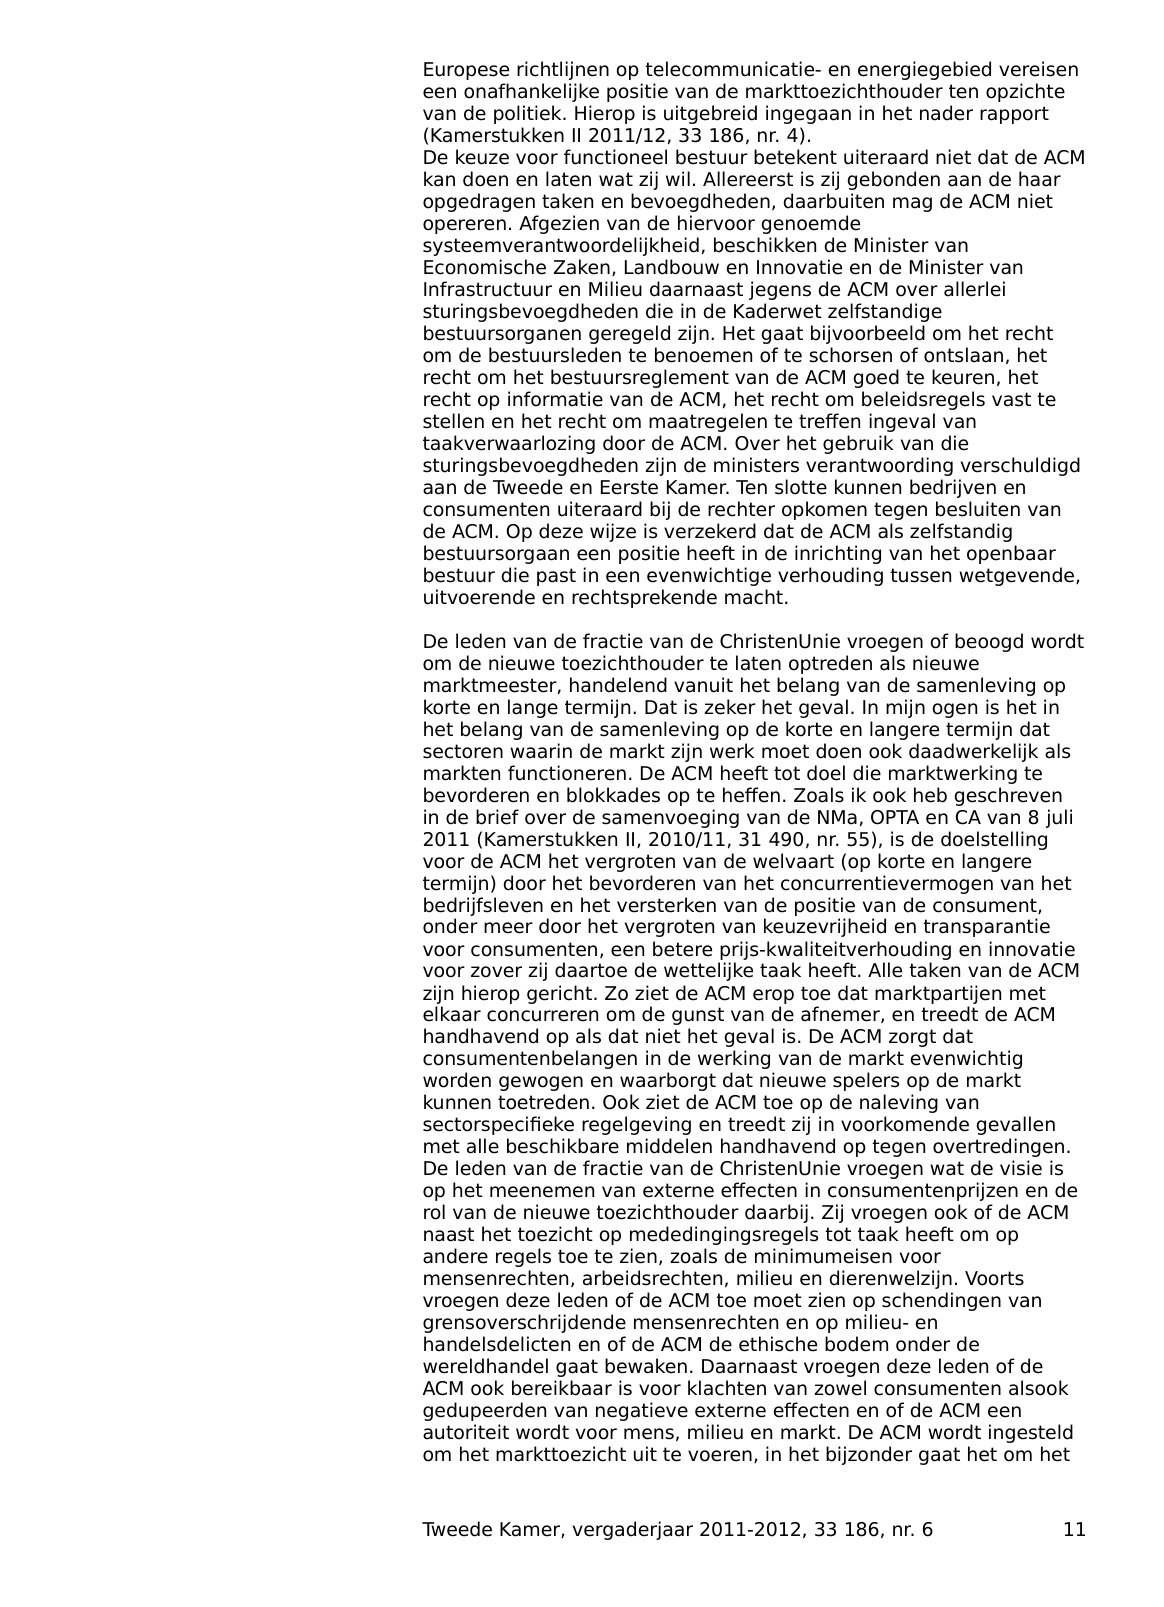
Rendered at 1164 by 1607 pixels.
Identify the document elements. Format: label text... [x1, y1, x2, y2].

text De leden van de fractie van de ChristenUnie vroegen of beoogd wordt om de nieuwe toezichthouder te laten optreden als nieuwe marktmeester, handelend vanuit het belang van de samenleving op korte en lange termijn. Dat is zeker het geval. In mijn ogen is het in het belang van de samenleving op de korte en langere termijn dat sectoren waarin de markt zijn werk moet doen ook daadwerkelijk als markten functioneren. De ACM heeft tot doel die marktwerking te bevorderen en blokkades op te heffen. Zoals ik ook heb geschreven in de brief over de samenvoeging van de NMa, OPTA en CA van 8 juli 2011 (Kamerstukken II, 2010/11, 31 490, nr. 55), is de doelstelling voor de ACM het vergroten van de welvaart (op korte en langere termijn) door het bevorderen van het concurrentievermogen van het bedrijfsleven en het versterken van de positie van de consument, onder meer door het vergroten van keuzevrijheid en transparantie voor consumenten, een betere prijs-kwaliteitverhouding en innovatie voor zover zij daartoe de wettelijke taak heeft. Alle taken van de ACM zijn hierop gericht. Zo ziet de ACM erop toe dat marktpartijen met elkaar concurreren om de gunst van de afnemer, en treedt de ACM handhavend op als dat niet het geval is. De ACM zorgt dat consumentenbelangen in de werking van de markt evenwichtig worden gewogen en waarborgt dat nieuwe spelers op de markt kunnen toetreden. Ook ziet de ACM toe op de naleving van sectorspecifieke regelgeving en treedt zij in voorkomende gevallen met alle beschikbare middelen handhavend op tegen overtredingen. [422, 631, 1087, 1158]
text De leden van de fractie van de ChristenUnie vroegen wat de visie is op het meenemen van externe effecten in consumentenprijzen en de rol van de nieuwe toezichthouder daarbij. Zij vroegen ook of de ACM naast het toezicht op mededingingsregels tot taak heeft om op andere regels toe te zien, zoals de minimumeisen voor mensenrechten, arbeidsrechten, milieu en dierenwelzijn. Voorts vroegen deze leden of de ACM toe moet zien op schendingen van grensoverschrijdende mensenrechten en op milieu- en handelsdelicten en of de ACM de ethische bodem onder de wereldhandel gaat bewaken. Daarnaast vroegen deze leden of de ACM ook bereikbaar is voor klachten van zowel consumenten alsook gedupeerden van negatieve externe effecten en of de ACM een autoriteit wordt voor mens, milieu en markt. De ACM wordt ingesteld om het markttoezicht uit te voeren, in het bijzonder gaat het om het [422, 1158, 1087, 1466]
text Europese richtlijnen op telecommunicatie- en energiegebied vereisen een onafhankelijke positie van de markttoezichthouder ten opzichte van de politiek. Hierop is uitgebreid ingegaan in het nader rapport (Kamerstukken II 2011/12, 33 186, nr. 4). [422, 59, 1087, 147]
text De keuze voor functioneel bestuur betekent uiteraard niet dat de ACM kan doen en laten wat zij wil. Allereerst is zij gebonden aan de haar opgedragen taken en bevoegdheden, daarbuiten mag de ACM niet opereren. Afgezien van de hiervoor genoemde systeemverantwoordelijkheid, beschikken de Minister van Economische Zaken, Landbouw en Innovatie en de Minister van Infrastructuur en Milieu daarnaast jegens de ACM over allerlei sturingsbevoegdheden die in de Kaderwet zelfstandige bestuursorganen geregeld zijn. Het gaat bijvoorbeeld om het recht om de bestuursleden te benoemen of te schorsen of ontslaan, het recht om het bestuursreglement van de ACM goed te keuren, het recht op informatie van de ACM, het recht om beleidsregels vast te stellen en het recht om maatregelen te treffen ingeval van taakverwaarlozing door de ACM. Over het gebruik van die sturingsbevoegdheden zijn de ministers verantwoording verschuldigd aan de Tweede en Eerste Kamer. Ten slotte kunnen bedrijven en consumenten uiteraard bij de rechter opkomen tegen besluiten van de ACM. Op deze wijze is verzekerd dat de ACM als zelfstandig bestuursorgaan een positie heeft in de inrichting van het openbaar bestuur die past in een evenwichtige verhouding tussen wetgevende, uitvoerende en rechtsprekende macht. [422, 147, 1087, 608]
